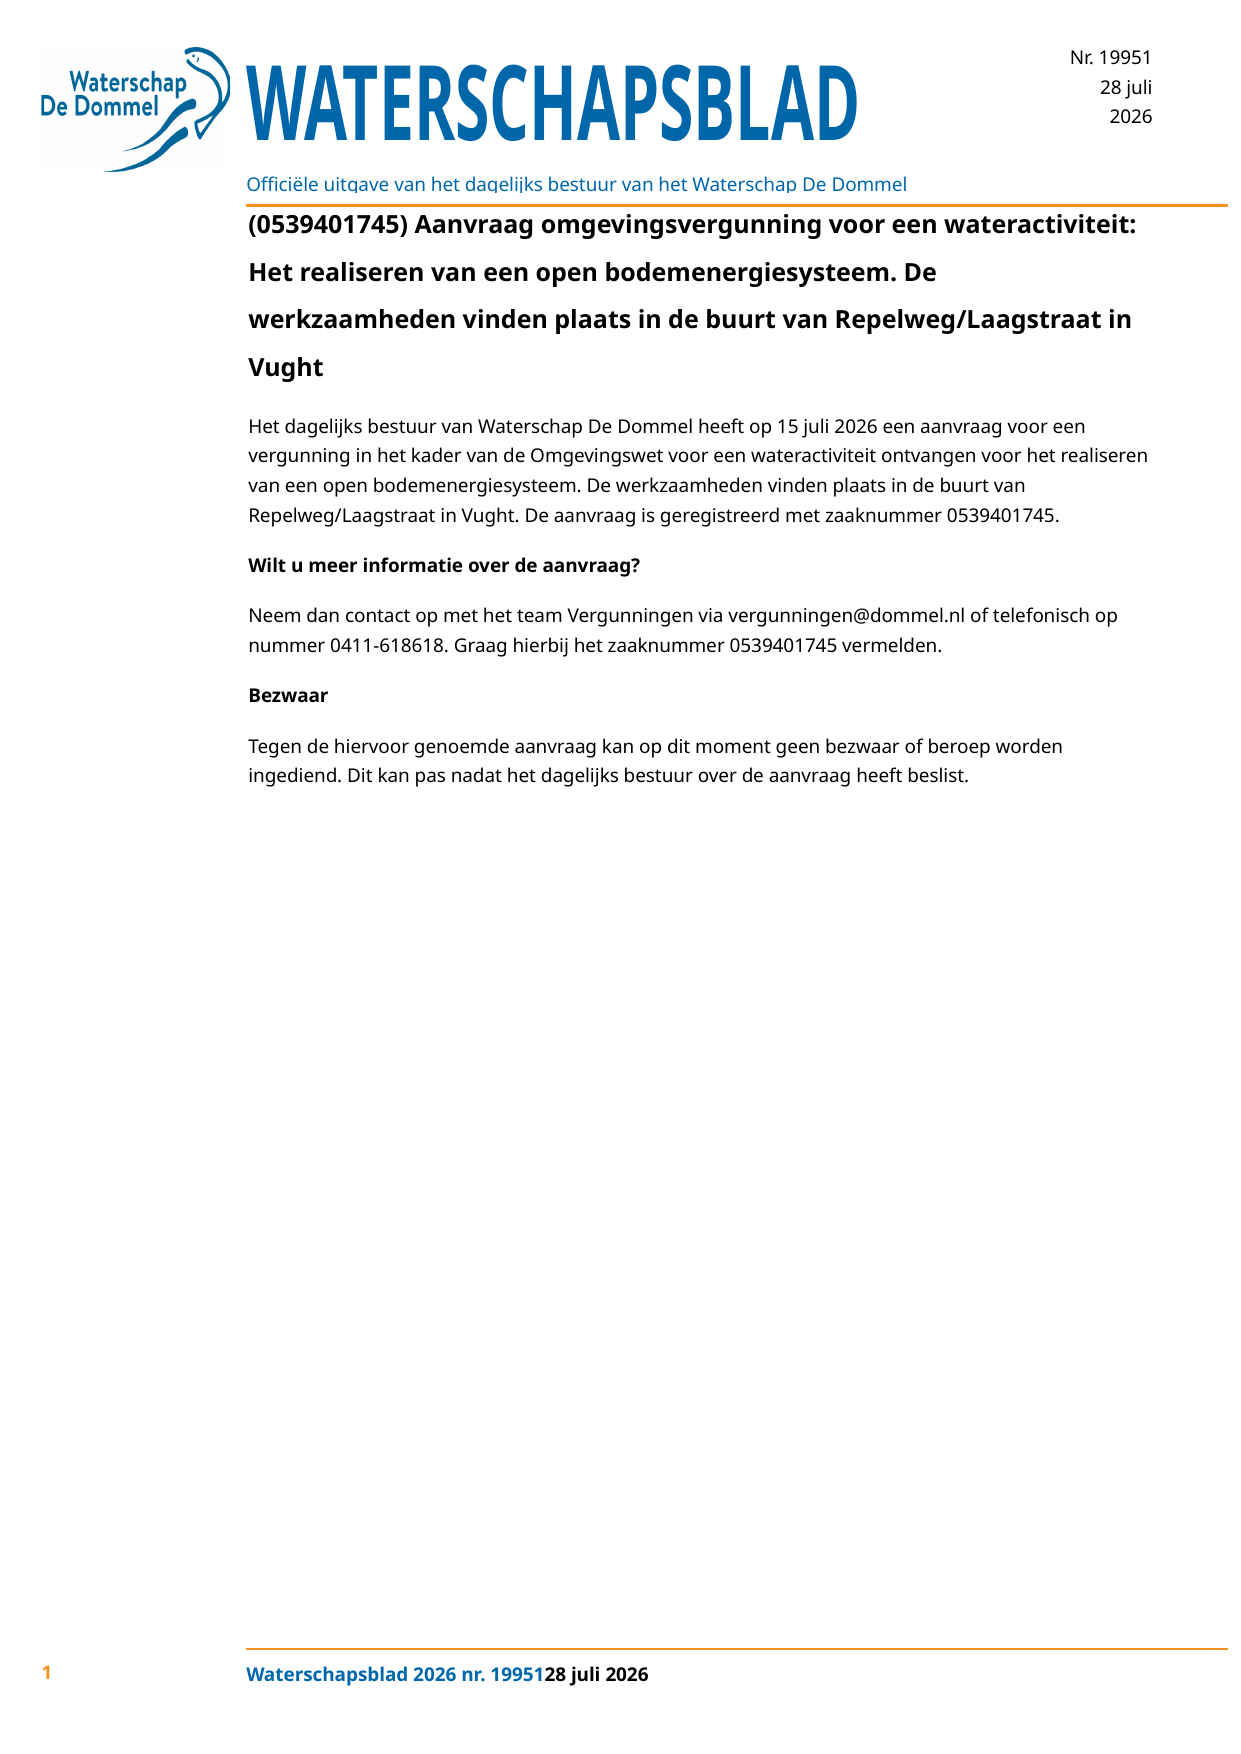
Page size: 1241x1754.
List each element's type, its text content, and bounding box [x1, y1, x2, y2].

text Het dagelijks bestuur van Waterschap De Dommel heeft op 15 juli 2026 een aanvraag voor een vergunning in het kader van de Omgevingswet voor een wateractiviteit ontvangen voor het realiseren van een open bodemenergiesysteem. De werkzaamheden vinden plaats in de buurt van Repelweg/Laagstraat in Vught. De aanvraag is geregistreerd met zaaknummer 0539401745. [248, 413, 1152, 528]
picture [198, 118, 210, 131]
text Neem dan contact op met het team Vergunningen via vergunningen@dommel.nl of telefonisch op nummer 0411-618618. Graag hierbij het zaaknummer 0539401745 vermelden. [248, 603, 1152, 658]
picture [45, 99, 51, 111]
picture [41, 47, 231, 172]
text Bezwaar [248, 683, 1152, 708]
picture [204, 47, 231, 76]
text Wilt u meer informatie over de aanvraag? [248, 552, 1152, 578]
text Tegen de hiervoor genoemde aanvraag kan op dit moment geen bezwaar of beroep worden ingediend. Dit kan pas nadat het dagelijks bestuur over de aanvraag heeft beslist. [248, 733, 1152, 788]
text (0539401745) Aanvraag omgevingsvergunning voor een wateractiviteit: Het realiseren van een open bodemenergiesysteem. De werkzaamheden vinden plaats in de buurt van Repelweg/Laagstraat in Vught [248, 207, 1152, 384]
